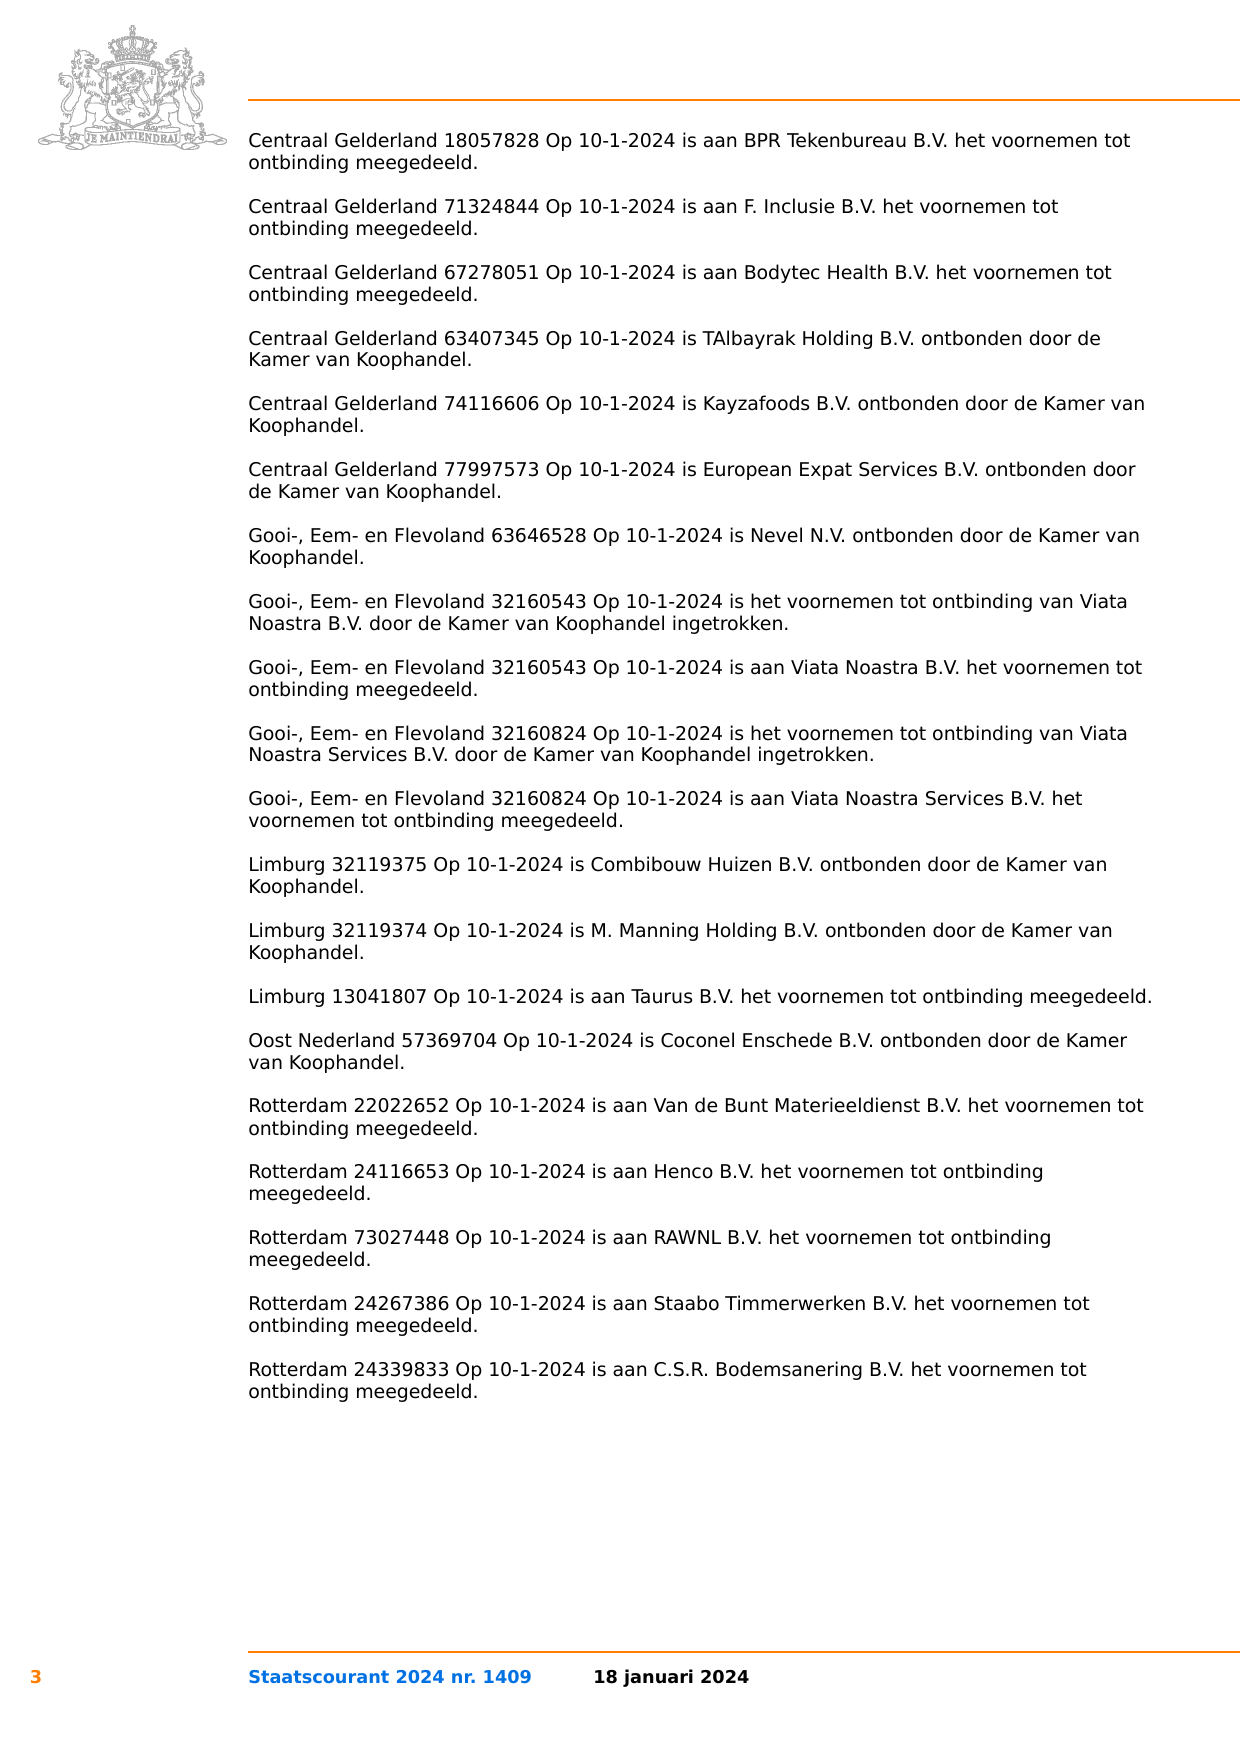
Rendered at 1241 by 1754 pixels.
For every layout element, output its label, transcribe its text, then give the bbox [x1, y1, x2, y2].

text Rotterdam 73027448 Op 10-1-2024 is aan RAWNL B.V. het voornemen tot ontbinding meegedeeld. [248, 1227, 1163, 1271]
text Oost Nederland 57369704 Op 10-1-2024 is Coconel Enschede B.V. ontbonden door de Kamer van Koophandel. [248, 1029, 1163, 1073]
text Centraal Gelderland 63407345 Op 10-1-2024 is TAlbayrak Holding B.V. ontbonden door de Kamer van Koophandel. [248, 327, 1163, 371]
text Rotterdam 24339833 Op 10-1-2024 is aan C.S.R. Bodemsanering B.V. het voornemen tot ontbinding meegedeeld. [248, 1359, 1163, 1403]
text Centraal Gelderland 71324844 Op 10-1-2024 is aan F. Inclusie B.V. het voornemen tot ontbinding meegedeeld. [248, 196, 1163, 240]
text Limburg 32119375 Op 10-1-2024 is Combibouw Huizen B.V. ontbonden door de Kamer van Koophandel. [248, 854, 1163, 898]
text Centraal Gelderland 74116606 Op 10-1-2024 is Kayzafoods B.V. ontbonden door de Kamer van Koophandel. [248, 393, 1163, 437]
text Rotterdam 22022652 Op 10-1-2024 is aan Van de Bunt Materieeldienst B.V. het voornemen tot ontbinding meegedeeld. [248, 1095, 1163, 1139]
text Centraal Gelderland 67278051 Op 10-1-2024 is aan Bodytec Health B.V. het voornemen tot ontbinding meegedeeld. [248, 262, 1163, 306]
text Centraal Gelderland 77997573 Op 10-1-2024 is European Expat Services B.V. ontbonden door de Kamer van Koophandel. [248, 459, 1163, 503]
text Rotterdam 24116653 Op 10-1-2024 is aan Henco B.V. het voornemen tot ontbinding meegedeeld. [248, 1161, 1163, 1205]
text Gooi-, Eem- en Flevoland 32160543 Op 10-1-2024 is het voornemen tot ontbinding van Viata Noastra B.V. door de Kamer van Koophandel ingetrokken. [248, 591, 1163, 635]
text Centraal Gelderland 18057828 Op 10-1-2024 is aan BPR Tekenbureau B.V. het voornemen tot ontbinding meegedeeld. [248, 130, 1163, 174]
text Limburg 13041807 Op 10-1-2024 is aan Taurus B.V. het voornemen tot ontbinding meegedeeld. [248, 986, 1163, 1008]
text Gooi-, Eem- en Flevoland 32160824 Op 10-1-2024 is aan Viata Noastra Services B.V. het voornemen tot ontbinding meegedeeld. [248, 788, 1163, 832]
text Gooi-, Eem- en Flevoland 32160543 Op 10-1-2024 is aan Viata Noastra B.V. het voornemen tot ontbinding meegedeeld. [248, 657, 1163, 701]
picture [38, 25, 227, 150]
text Gooi-, Eem- en Flevoland 32160824 Op 10-1-2024 is het voornemen tot ontbinding van Viata Noastra Services B.V. door de Kamer van Koophandel ingetrokken. [248, 722, 1163, 766]
text Rotterdam 24267386 Op 10-1-2024 is aan Staabo Timmerwerken B.V. het voornemen tot ontbinding meegedeeld. [248, 1293, 1163, 1337]
text Limburg 32119374 Op 10-1-2024 is M. Manning Holding B.V. ontbonden door de Kamer van Koophandel. [248, 920, 1163, 964]
text Gooi-, Eem- en Flevoland 63646528 Op 10-1-2024 is Nevel N.V. ontbonden door de Kamer van Koophandel. [248, 525, 1163, 569]
